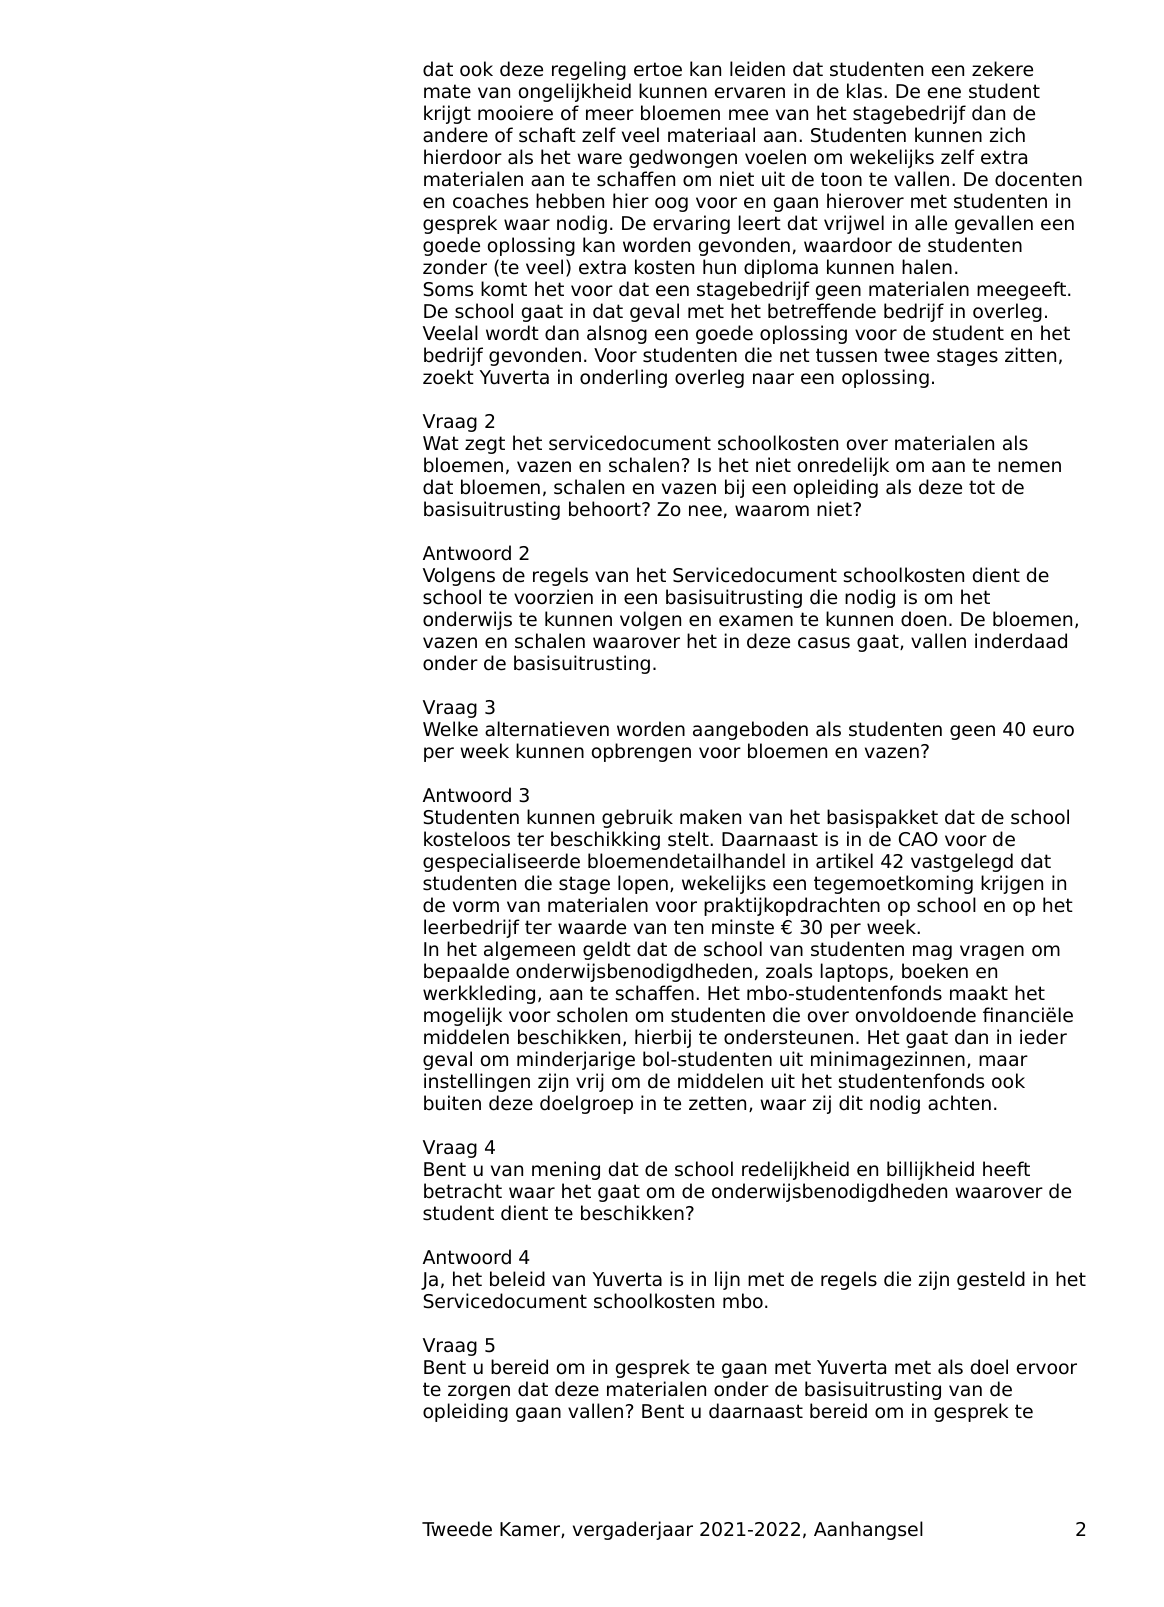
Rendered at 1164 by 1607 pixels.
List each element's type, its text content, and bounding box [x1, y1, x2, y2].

text Antwoord 2 [422, 543, 1087, 565]
text dat ook deze regeling ertoe kan leiden dat studenten een zekere mate van ongelijkheid kunnen ervaren in de klas. De ene student krijgt mooiere of meer bloemen mee van het stagebedrijf dan de andere of schaft zelf veel materiaal aan. Studenten kunnen zich hierdoor als het ware gedwongen voelen om wekelijks zelf extra materialen aan te schaffen om niet uit de toon te vallen. De docenten en coaches hebben hier oog voor en gaan hierover met studenten in gesprek waar nodig. De ervaring leert dat vrijwel in alle gevallen een goede oplossing kan worden gevonden, waardoor de studenten zonder (te veel) extra kosten hun diploma kunnen halen. [422, 59, 1087, 279]
text Welke alternatieven worden aangeboden als studenten geen 40 euro per week kunnen opbrengen voor bloemen en vazen? [422, 719, 1087, 763]
text In het algemeen geldt dat de school van studenten mag vragen om bepaalde onderwijsbenodigdheden, zoals laptops, boeken en werkkleding, aan te schaffen. Het mbo-studentenfonds maakt het mogelijk voor scholen om studenten die over onvoldoende financiële middelen beschikken, hierbij te ondersteunen. Het gaat dan in ieder geval om minderjarige bol-studenten uit minimagezinnen, maar instellingen zijn vrij om de middelen uit het studentenfonds ook buiten deze doelgroep in te zetten, waar zij dit nodig achten. [422, 939, 1087, 1115]
text Vraag 3 [422, 697, 1087, 719]
text Bent u bereid om in gesprek te gaan met Yuverta met als doel ervoor te zorgen dat deze materialen onder de basisuitrusting van de opleiding gaan vallen? Bent u daarnaast bereid om in gesprek te [422, 1357, 1087, 1423]
text Volgens de regels van het Servicedocument schoolkosten dient de school te voorzien in een basisuitrusting die nodig is om het onderwijs te kunnen volgen en examen te kunnen doen. De bloemen, vazen en schalen waarover het in deze casus gaat, vallen inderdaad onder de basisuitrusting. [422, 565, 1087, 675]
text Wat zegt het servicedocument schoolkosten over materialen als bloemen, vazen en schalen? Is het niet onredelijk om aan te nemen dat bloemen, schalen en vazen bij een opleiding als deze tot de basisuitrusting behoort? Zo nee, waarom niet? [422, 433, 1087, 521]
text Soms komt het voor dat een stagebedrijf geen materialen meegeeft. De school gaat in dat geval met het betreffende bedrijf in overleg. Veelal wordt dan alsnog een goede oplossing voor de student en het bedrijf gevonden. Voor studenten die net tussen twee stages zitten, zoekt Yuverta in onderling overleg naar een oplossing. [422, 279, 1087, 389]
text Antwoord 4 [422, 1247, 1087, 1269]
text Vraag 4 [422, 1137, 1087, 1159]
text Vraag 5 [422, 1335, 1087, 1357]
text Bent u van mening dat de school redelijkheid en billijkheid heeft betracht waar het gaat om de onderwijsbenodigdheden waarover de student dient te beschikken? [422, 1159, 1087, 1225]
text Vraag 2 [422, 411, 1087, 433]
text Ja, het beleid van Yuverta is in lijn met de regels die zijn gesteld in het Servicedocument schoolkosten mbo. [422, 1269, 1087, 1313]
text Studenten kunnen gebruik maken van het basispakket dat de school kosteloos ter beschikking stelt. Daarnaast is in de CAO voor de gespecialiseerde bloemendetailhandel in artikel 42 vastgelegd dat studenten die stage lopen, wekelijks een tegemoetkoming krijgen in de vorm van materialen voor praktijkopdrachten op school en op het leerbedrijf ter waarde van ten minste € 30 per week. [422, 807, 1087, 939]
text Antwoord 3 [422, 785, 1087, 807]
